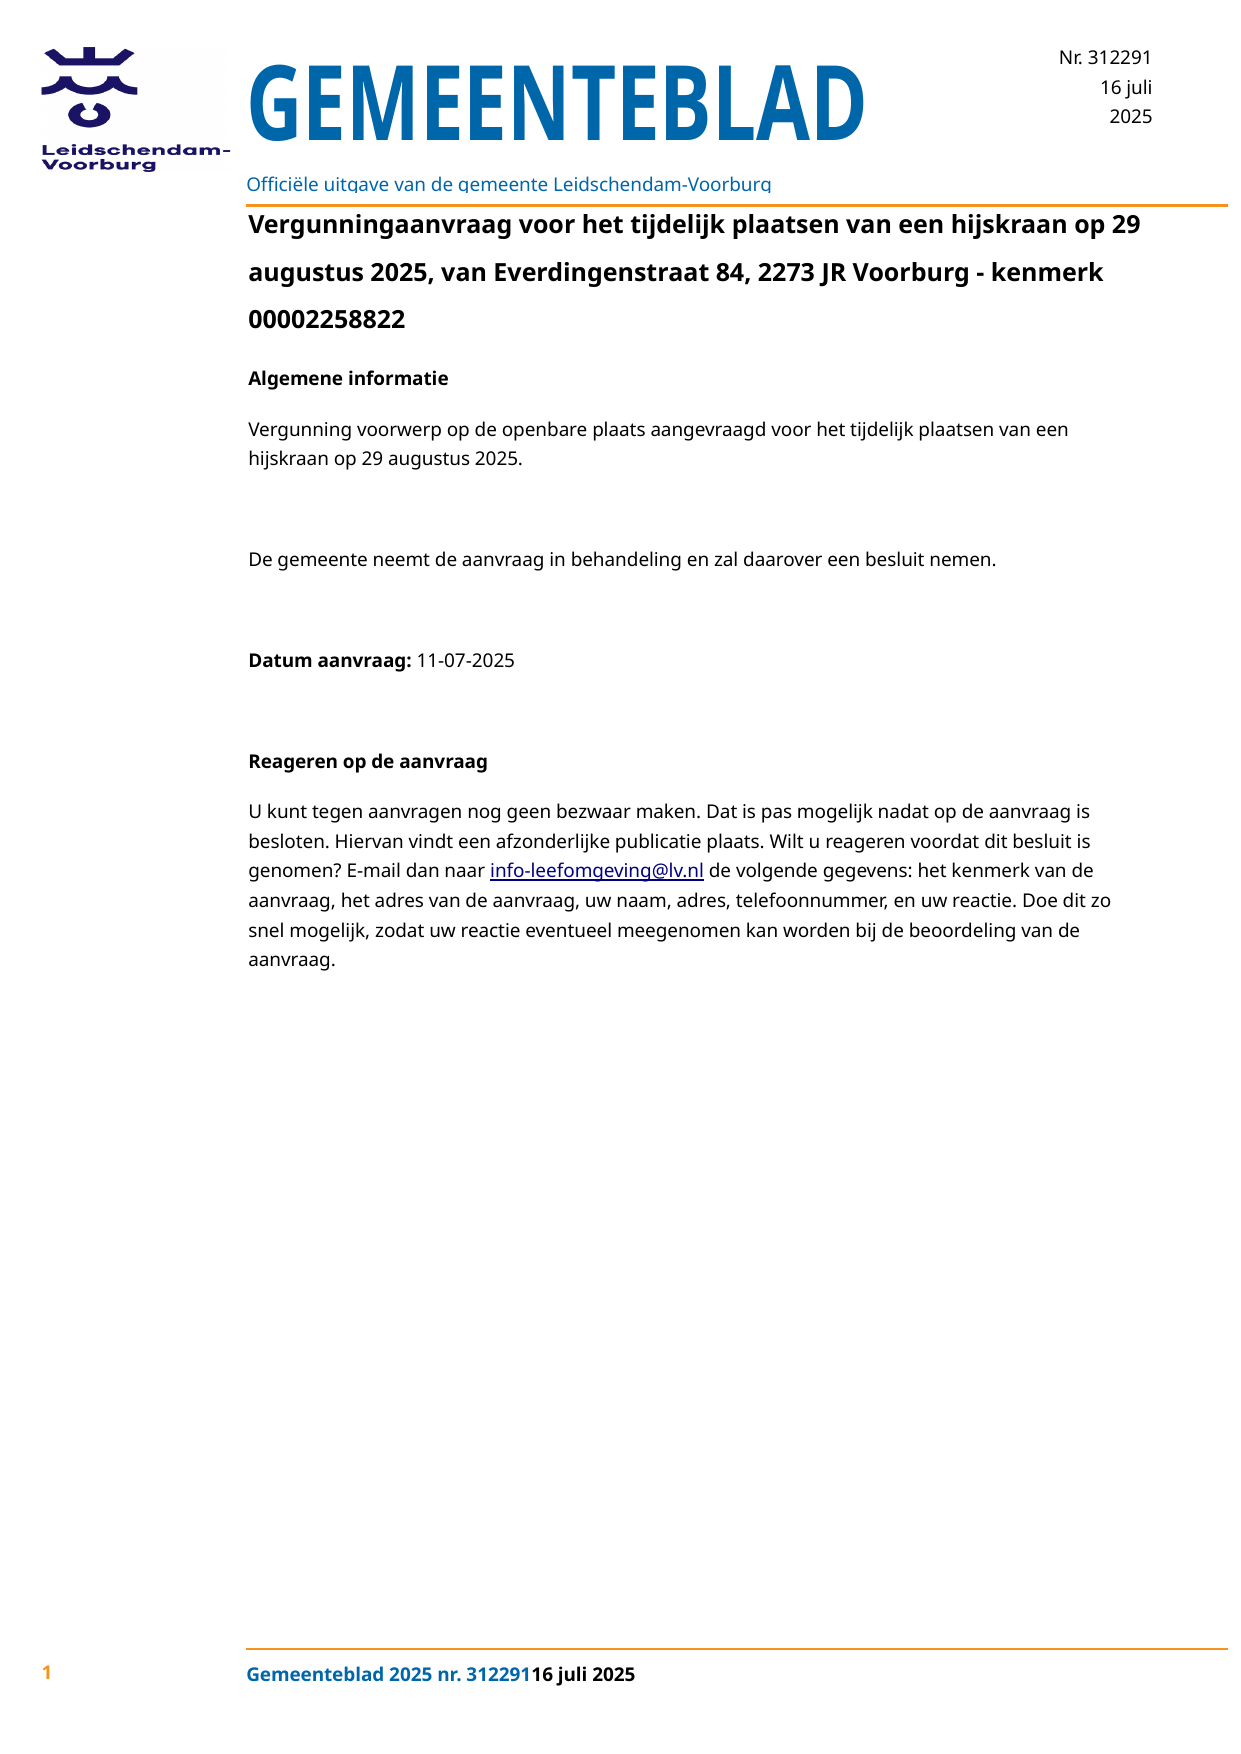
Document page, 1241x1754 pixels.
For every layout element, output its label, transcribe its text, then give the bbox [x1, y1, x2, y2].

text De gemeente neemt de aanvraag in behandeling en zal daarover een besluit nemen. [248, 546, 1152, 572]
text Datum aanvraag: 11-07-2025 [248, 647, 1152, 673]
text Reageren op de aanvraag [248, 748, 1152, 774]
picture [41, 47, 231, 172]
text U kunt tegen aanvragen nog geen bezwaar maken. Dat is pas mogelijk nadat op de aanvraag is besloten. Hiervan vindt een afzonderlijke publicatie plaats. Wilt u reageren voordat dit besluit is genomen? E-mail dan naar info-leefomgeving@lv.nl de volgende gegevens: het kenmerk van de aanvraag, het adres van de aanvraag, uw naam, adres, telefoonnummer, en uw reactie. Doe dit zo snel mogelijk, zodat uw reactie eventueel meegenomen kan worden bij de beoordeling van de aanvraag. [248, 798, 1152, 972]
text Vergunning voorwerp op de openbare plaats aangevraagd voor het tijdelijk plaatsen van een hijskraan op 29 augustus 2025. [248, 416, 1152, 471]
text Algemene informatie [248, 366, 1152, 391]
text Vergunningaanvraag voor het tijdelijk plaatsen van een hijskraan op 29 augustus 2025, van Everdingenstraat 84, 2273 JR Voorburg - kenmerk 00002258822 [248, 207, 1152, 336]
